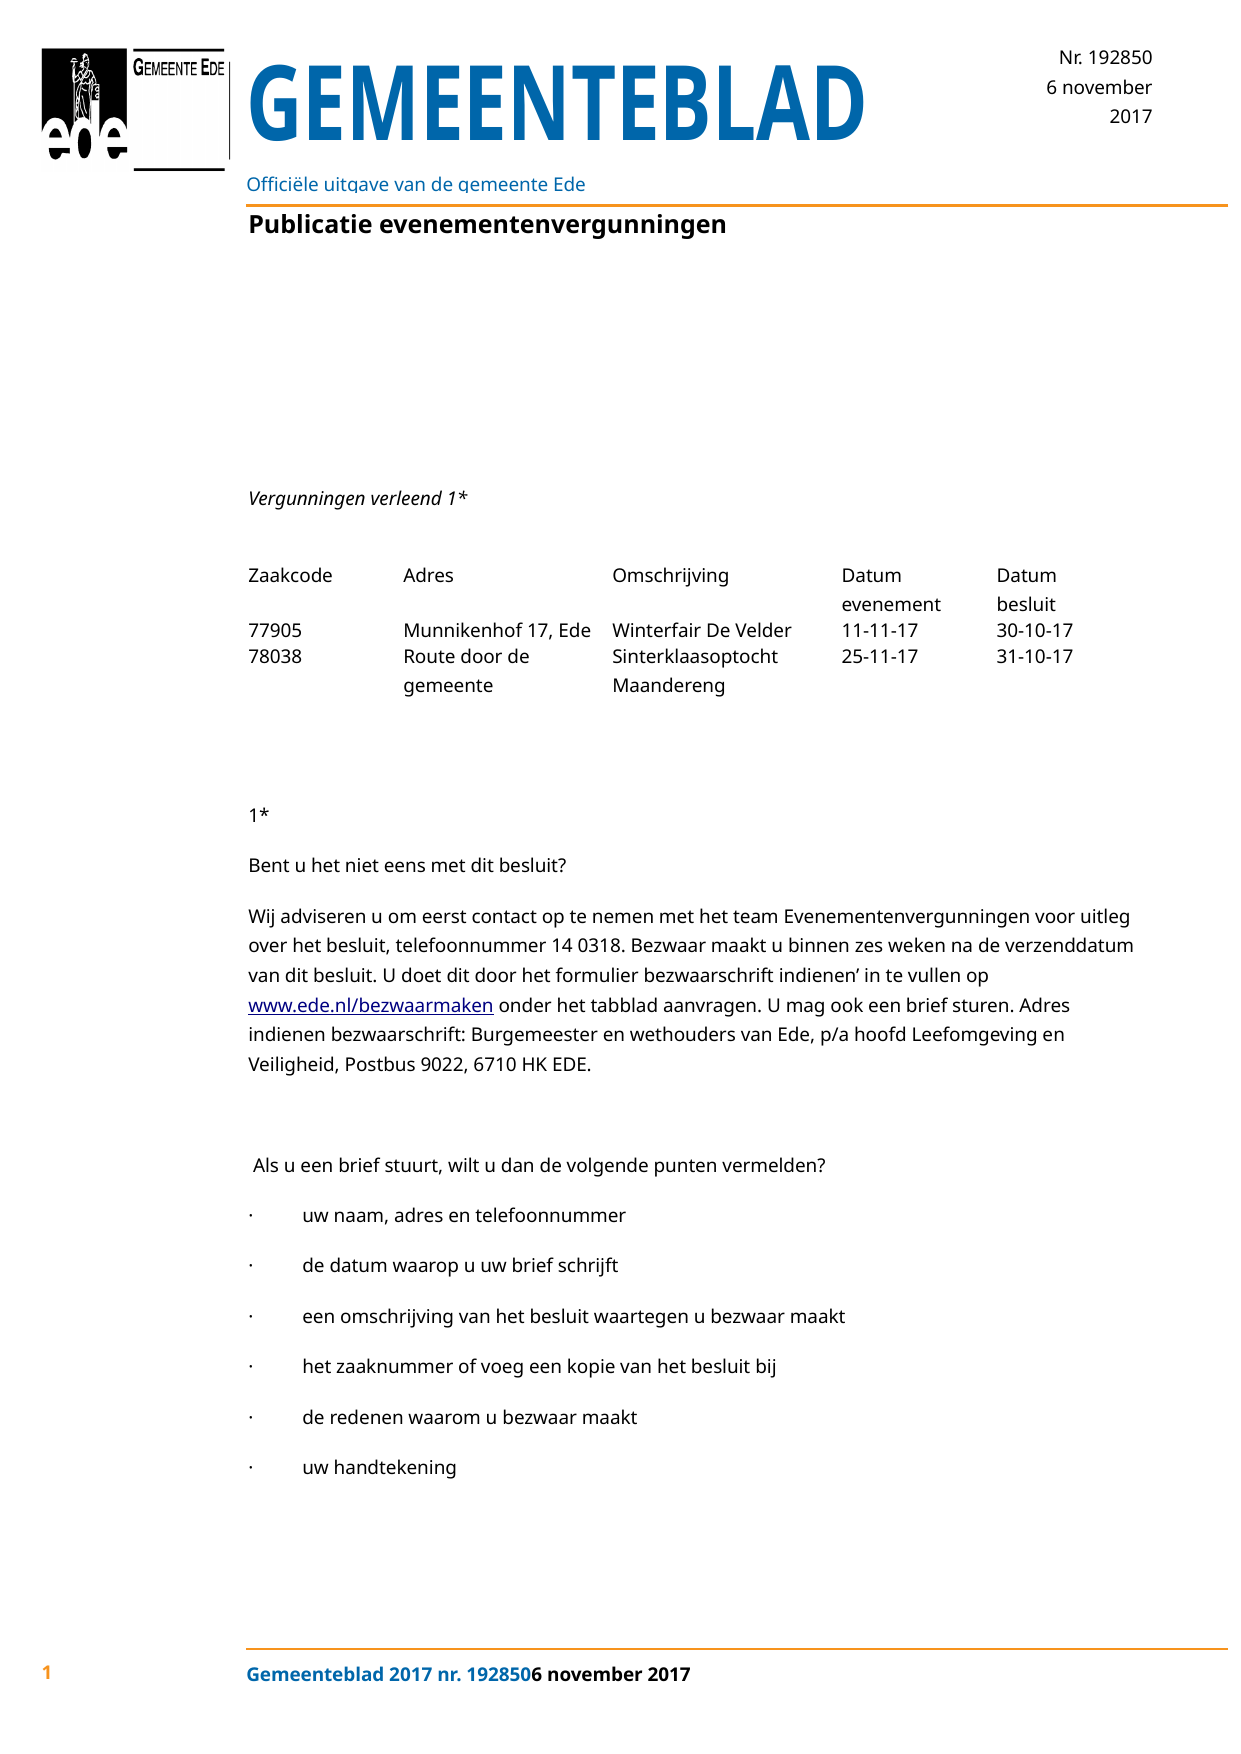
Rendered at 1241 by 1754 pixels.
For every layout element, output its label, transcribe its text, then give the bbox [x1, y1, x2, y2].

text Vergunningen verleend 1* [248, 486, 1152, 511]
picture [41, 47, 231, 172]
table_cell 78038 [248, 643, 403, 698]
table_cell Munnikenhof 17, Ede [403, 617, 612, 643]
text 1* [248, 802, 1152, 828]
text Als u een brief stuurt, wilt u dan de volgende punten vermelden? [248, 1152, 1152, 1177]
table_cell Sinterklaasoptocht Maandereng [612, 643, 841, 698]
table_header Adres [403, 562, 612, 617]
table_cell Winterfair De Velder [612, 617, 841, 643]
table_header Omschrijving [612, 562, 841, 617]
table_cell 77905 [248, 617, 403, 643]
text Wij adviseren u om eerst contact op te nemen met het team Evenementenvergunningen voor uitleg over het besluit, telefoonnummer 14 0318. Bezwaar maakt u binnen zes weken na de verzenddatum van dit besluit. U doet dit door het formulier bezwaarschrift indienen’ in te vullen op www.ede.nl/bezwaarmaken onder het tabblad aanvragen. U mag ook een brief sturen. Adres indienen bezwaarschrift: Burgemeester en wethouders van Ede, p/a hoofd Leefomgeving en Veiligheid, Postbus 9022, 6710 HK EDE. [248, 903, 1152, 1077]
text · het zaaknummer of voeg een kopie van het besluit bij [248, 1353, 1152, 1379]
table_cell 30-10-17 [996, 617, 1152, 643]
table_cell 11-11-17 [841, 617, 996, 643]
text · de datum waarop u uw brief schrijft [248, 1253, 1152, 1278]
text · de redenen waarom u bezwaar maakt [248, 1404, 1152, 1429]
table_header Datum evenement [841, 562, 996, 617]
table_cell 31-10-17 [996, 643, 1152, 698]
text · een omschrijving van het besluit waartegen u bezwaar maakt [248, 1303, 1152, 1329]
table_header Datum besluit [996, 562, 1152, 617]
table_header Zaakcode [248, 562, 403, 617]
table_cell Route door de gemeente [403, 643, 612, 698]
text · uw handtekening [248, 1454, 1152, 1480]
text Bent u het niet eens met dit besluit? [248, 853, 1152, 878]
text · uw naam, adres en telefoonnummer [248, 1202, 1152, 1228]
table_cell 25-11-17 [841, 643, 996, 698]
text Publicatie evenementenvergunningen [248, 207, 1152, 241]
